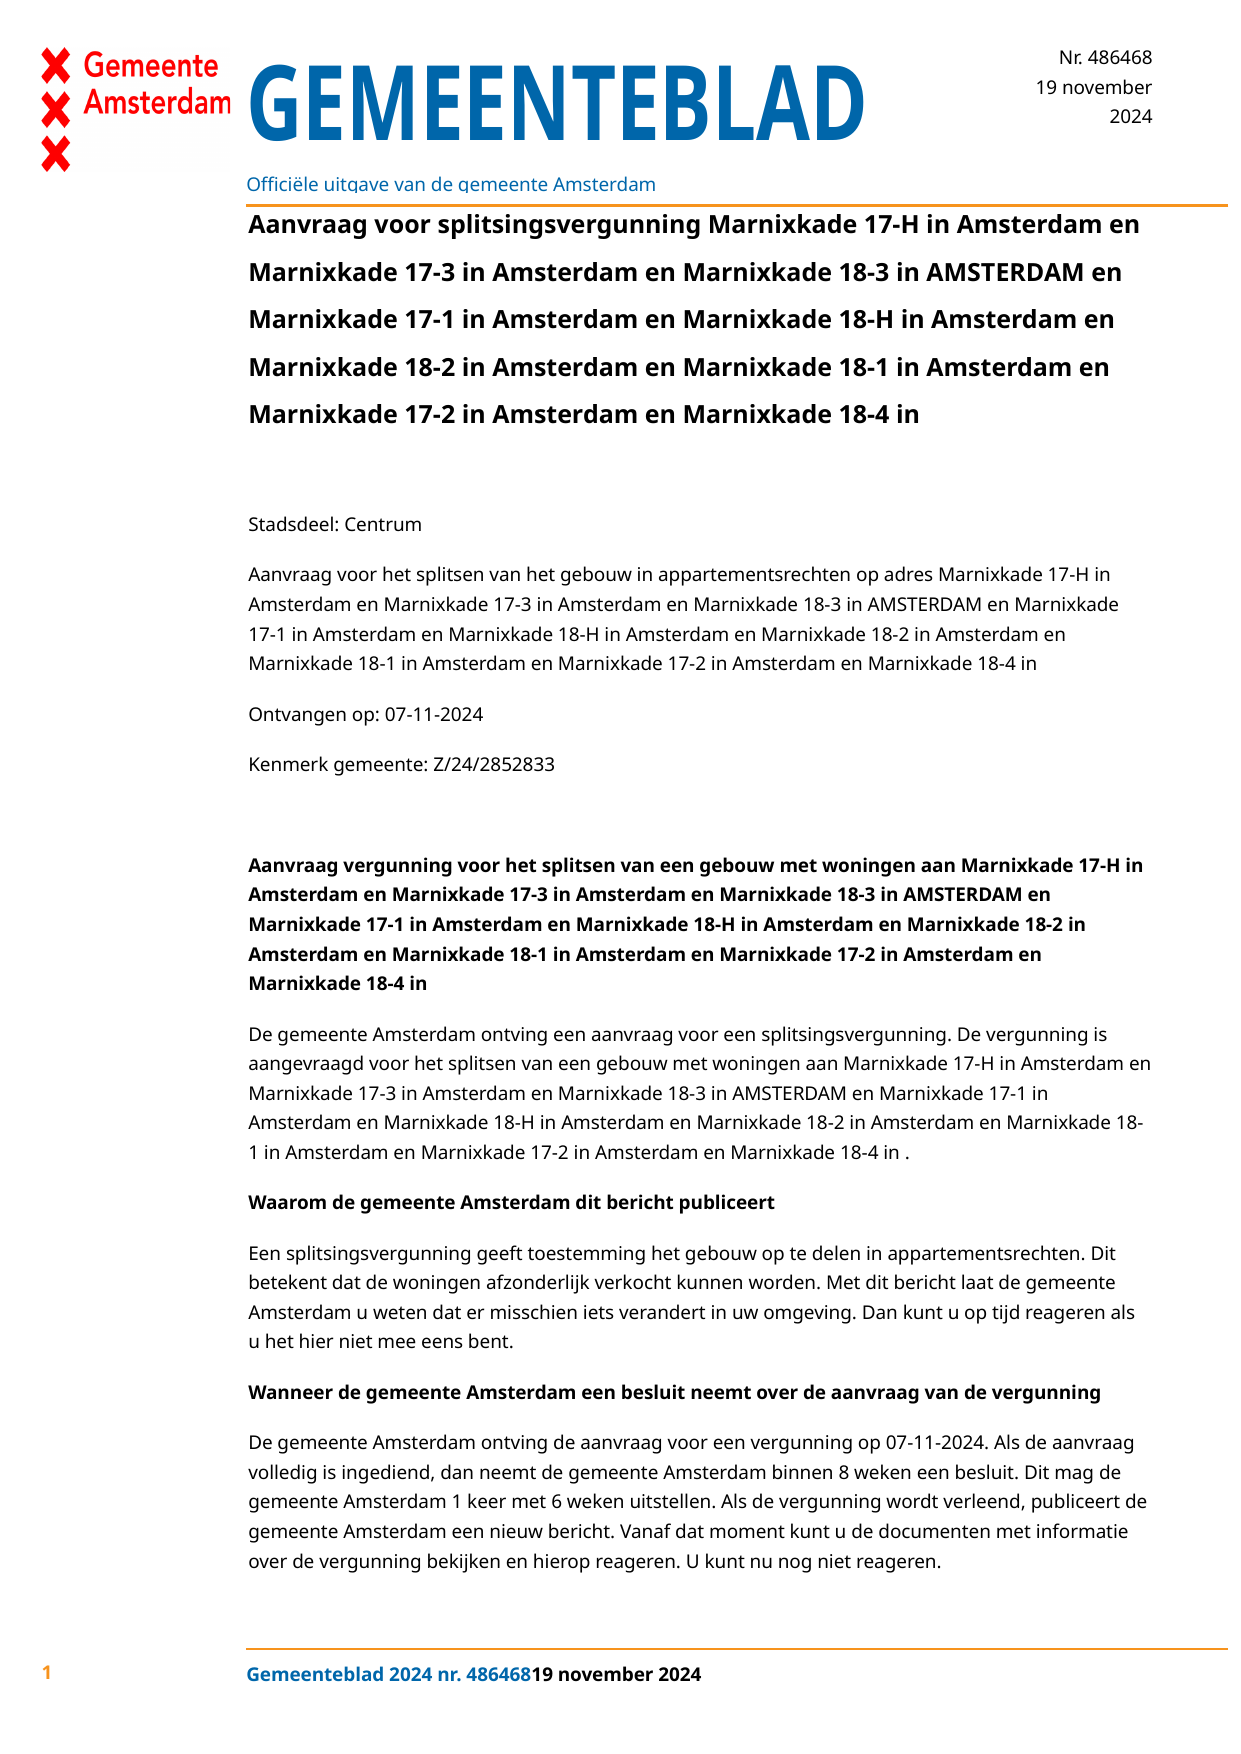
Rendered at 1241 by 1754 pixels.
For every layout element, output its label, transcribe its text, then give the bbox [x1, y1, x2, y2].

text Een splitsingsvergunning geeft toestemming het gebouw op te delen in appartementsrechten. Dit betekent dat de woningen afzonderlijk verkocht kunnen worden. Met dit bericht laat de gemeente Amsterdam u weten dat er misschien iets verandert in uw omgeving. Dan kunt u op tijd reageren als u het hier niet mee eens bent. [248, 1240, 1152, 1354]
text Wanneer de gemeente Amsterdam een besluit neemt over de aanvraag van de vergunning [248, 1379, 1152, 1405]
text Waarom de gemeente Amsterdam dit bericht publiceert [248, 1189, 1152, 1215]
text Aanvraag voor het splitsen van het gebouw in appartementsrechten op adres Marnixkade 17-H in Amsterdam en Marnixkade 17-3 in Amsterdam en Marnixkade 18-3 in AMSTERDAM en Marnixkade 17-1 in Amsterdam en Marnixkade 18-H in Amsterdam en Marnixkade 18-2 in Amsterdam en Marnixkade 18-1 in Amsterdam en Marnixkade 17-2 in Amsterdam en Marnixkade 18-4 in [248, 562, 1152, 676]
text Aanvraag voor splitsingsvergunning Marnixkade 17-H in Amsterdam en Marnixkade 17-3 in Amsterdam en Marnixkade 18-3 in AMSTERDAM en Marnixkade 17-1 in Amsterdam en Marnixkade 18-H in Amsterdam en Marnixkade 18-2 in Amsterdam en Marnixkade 18-1 in Amsterdam en Marnixkade 17-2 in Amsterdam en Marnixkade 18-4 in [248, 207, 1152, 431]
text Stadsdeel: Centrum [248, 511, 1152, 537]
text Aanvraag vergunning voor het splitsen van een gebouw met woningen aan Marnixkade 17-H in Amsterdam en Marnixkade 17-3 in Amsterdam en Marnixkade 18-3 in AMSTERDAM en Marnixkade 17-1 in Amsterdam en Marnixkade 18-H in Amsterdam en Marnixkade 18-2 in Amsterdam en Marnixkade 18-1 in Amsterdam en Marnixkade 17-2 in Amsterdam en Marnixkade 18-4 in [248, 852, 1152, 996]
picture [41, 47, 231, 172]
text Ontvangen op: 07-11-2024 [248, 701, 1152, 726]
text De gemeente Amsterdam ontving een aanvraag voor een splitsingsvergunning. De vergunning is aangevraagd voor het splitsen van een gebouw met woningen aan Marnixkade 17-H in Amsterdam en Marnixkade 17-3 in Amsterdam en Marnixkade 18-3 in AMSTERDAM en Marnixkade 17-1 in Amsterdam en Marnixkade 18-H in Amsterdam en Marnixkade 18-2 in Amsterdam en Marnixkade 18-1 in Amsterdam en Marnixkade 17-2 in Amsterdam en Marnixkade 18-4 in . [248, 1021, 1152, 1165]
text De gemeente Amsterdam ontving de aanvraag voor een vergunning op 07-11-2024. Als de aanvraag volledig is ingediend, dan neemt de gemeente Amsterdam binnen 8 weken een besluit. Dit mag de gemeente Amsterdam 1 keer met 6 weken uitstellen. Als de vergunning wordt verleend, publiceert de gemeente Amsterdam een nieuw bericht. Vanaf dat moment kunt u de documenten met informatie over de vergunning bekijken en hierop reageren. U kunt nu nog niet reageren. [248, 1429, 1152, 1573]
text Kenmerk gemeente: Z/24/2852833 [248, 751, 1152, 777]
